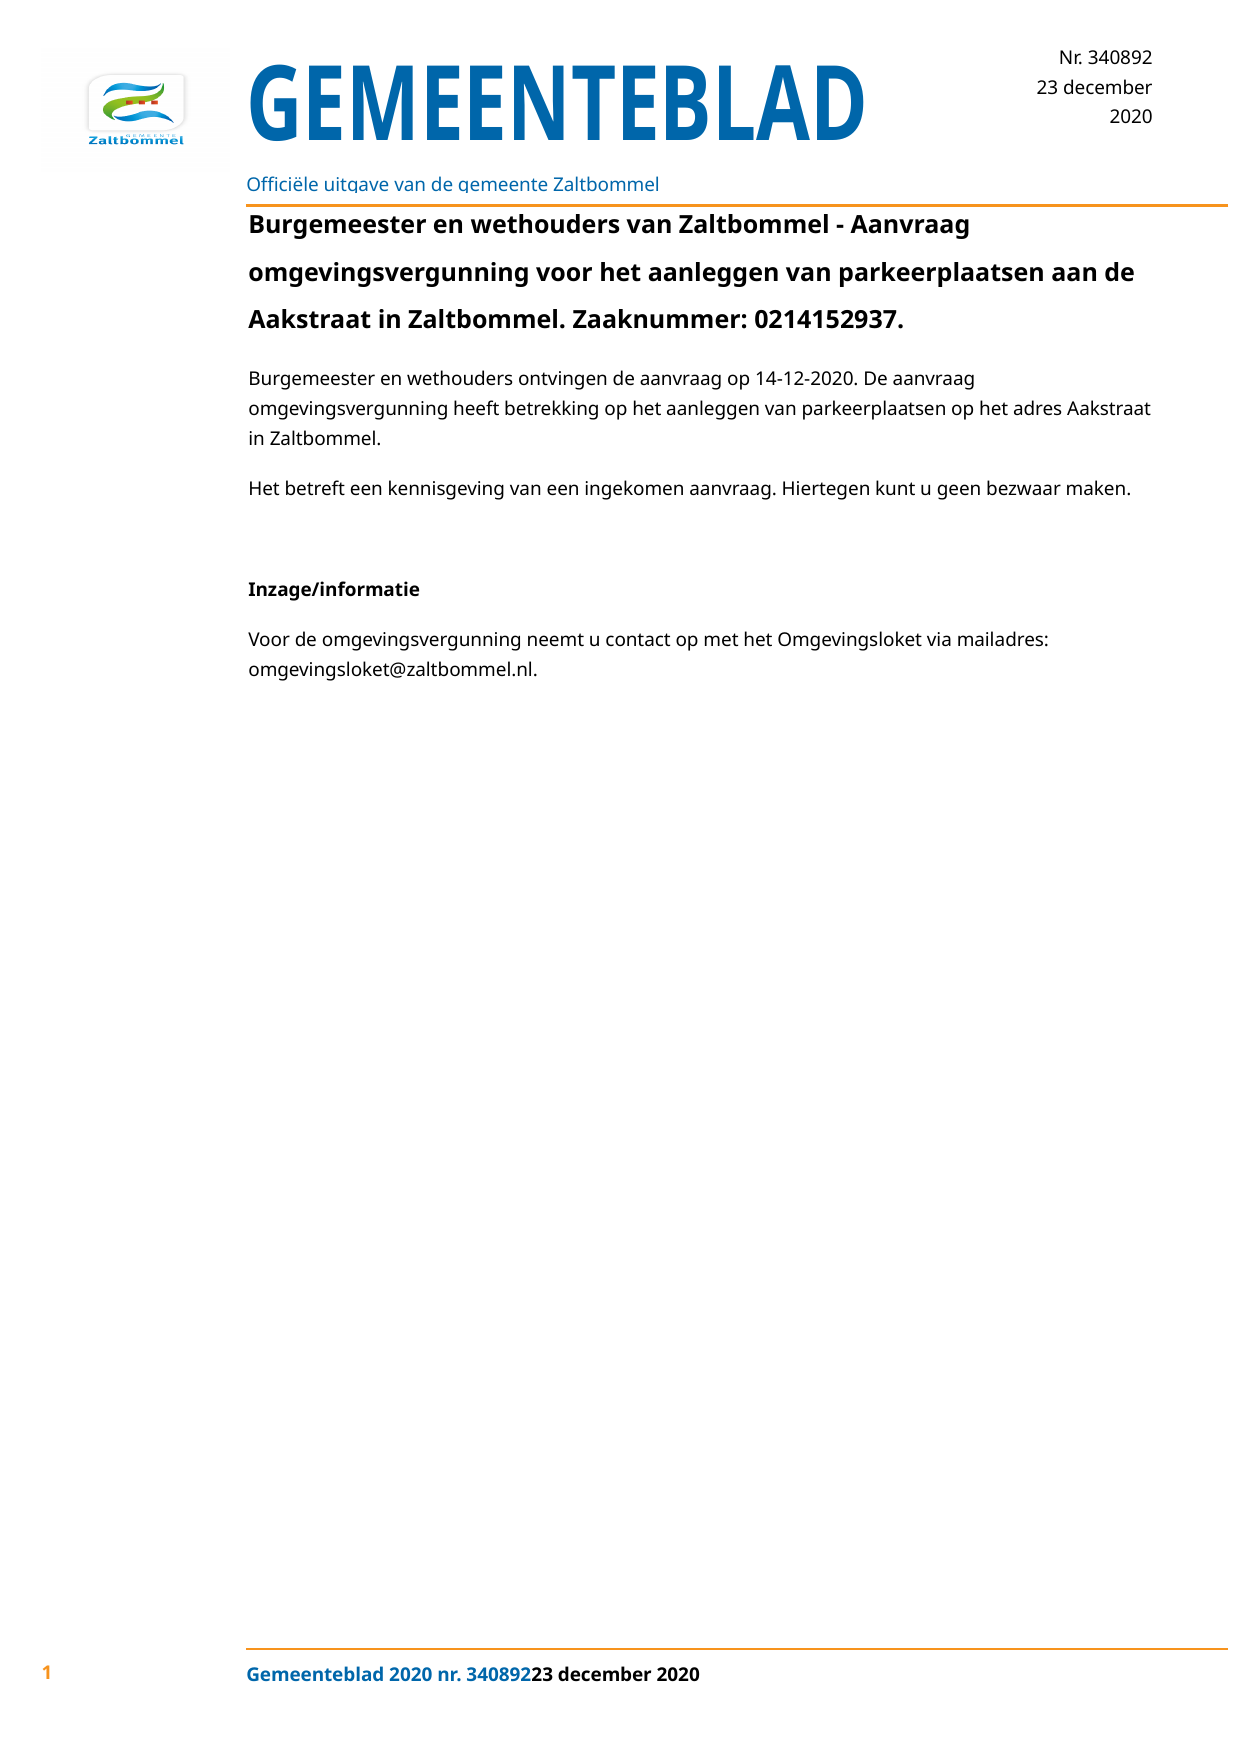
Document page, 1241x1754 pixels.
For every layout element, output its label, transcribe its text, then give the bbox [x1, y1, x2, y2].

picture [41, 47, 231, 172]
text Voor de omgevingsvergunning neemt u contact op met het Omgevingsloket via mailadres: omgevingsloket@zaltbommel.nl. [248, 626, 1152, 682]
text Burgemeester en wethouders van Zaltbommel - Aanvraag omgevingsvergunning voor het aanleggen van parkeerplaatsen aan de Aakstraat in Zaltbommel. Zaaknummer: 0214152937. [248, 207, 1152, 336]
text Burgemeester en wethouders ontvingen de aanvraag op 14-12-2020. De aanvraag omgevingsvergunning heeft betrekking op het aanleggen van parkeerplaatsen op het adres Aakstraat in Zaltbommel. [248, 366, 1152, 450]
text Inzage/informatie [248, 576, 1152, 602]
text Het betreft een kennisgeving van een ingekomen aanvraag. Hiertegen kunt u geen bezwaar maken. [248, 475, 1152, 501]
